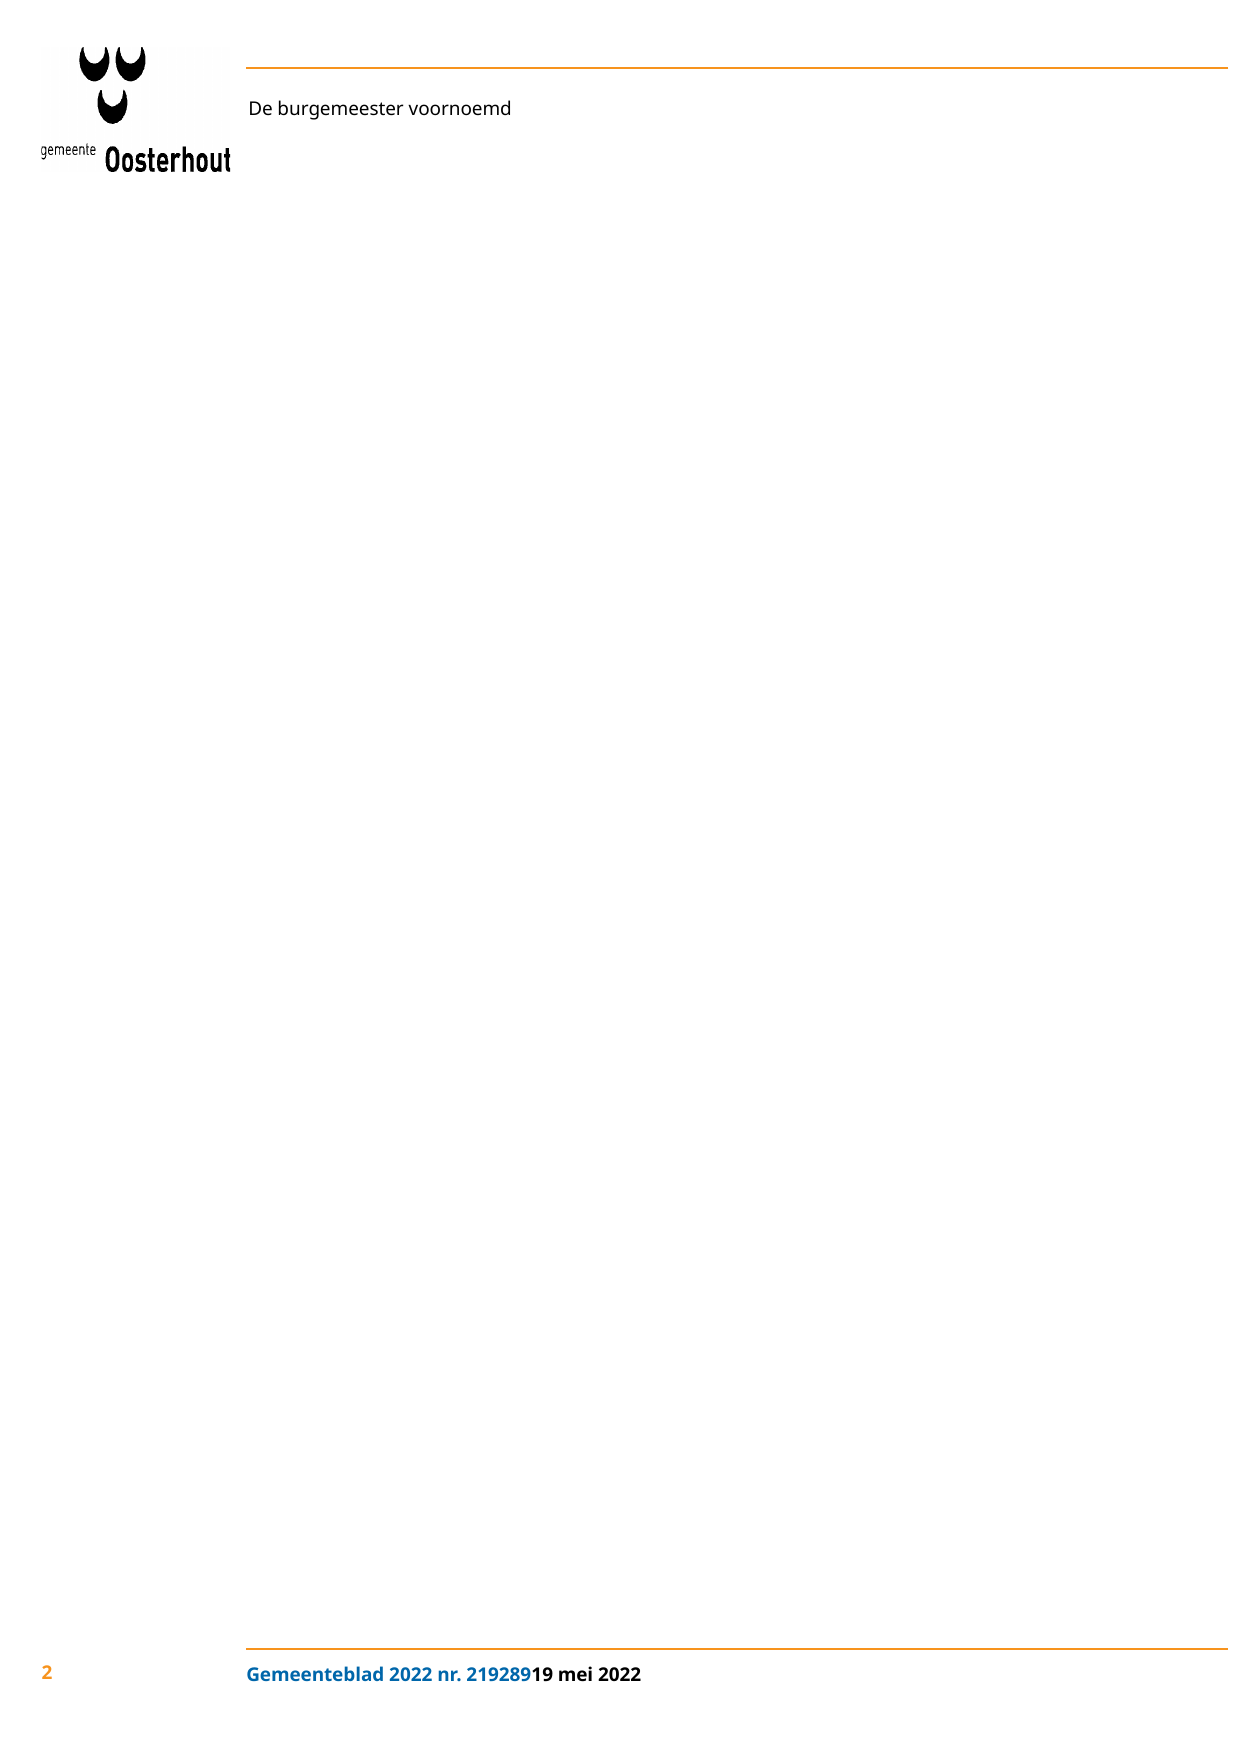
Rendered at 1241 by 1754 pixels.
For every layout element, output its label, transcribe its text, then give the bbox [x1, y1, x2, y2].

picture [41, 47, 231, 172]
text De burgemeester voornoemd [248, 95, 1152, 121]
